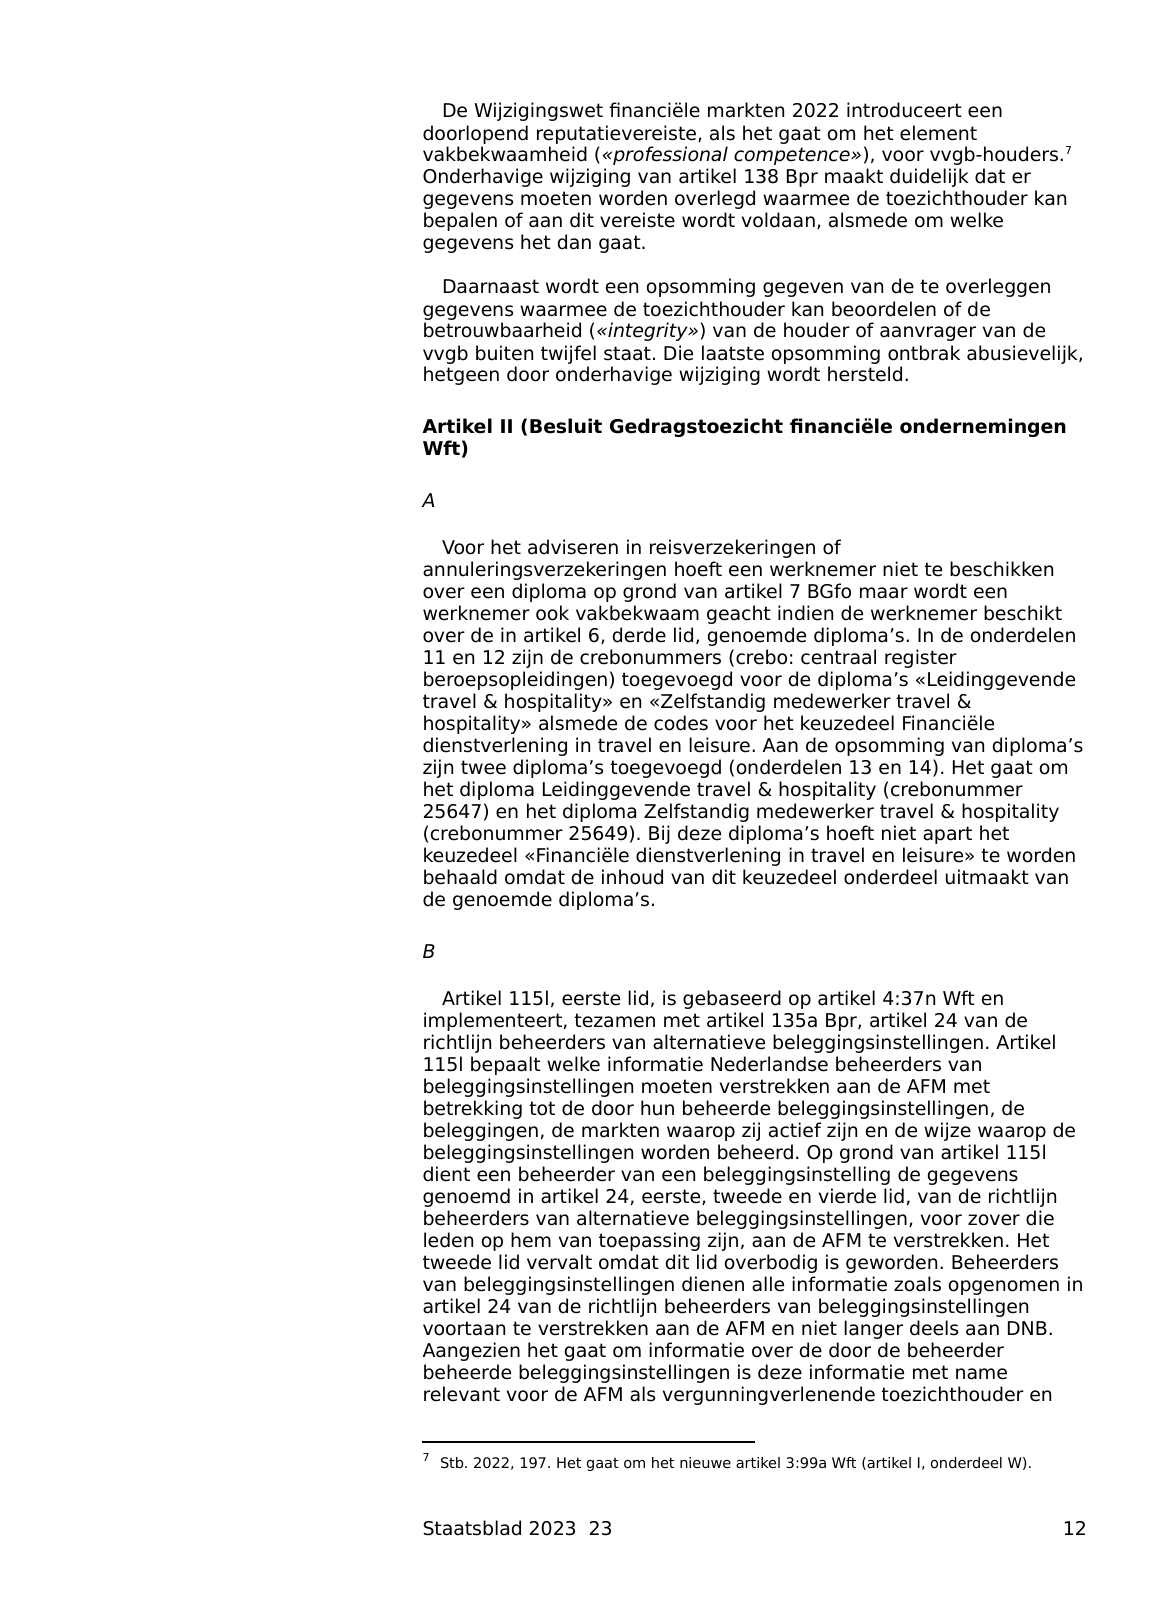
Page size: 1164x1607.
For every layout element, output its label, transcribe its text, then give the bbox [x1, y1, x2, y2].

subtitle Artikel II (Besluit Gedragstoezicht financiële ondernemingen Wft) [422, 416, 1087, 460]
text De Wijzigingswet financiële markten 2022 introduceert een doorlopend reputatievereiste, als het gaat om het element vakbekwaamheid («professional competence»), voor vvgb-houders. Onderhavige wijziging van artikel 138 Bpr maakt duidelijk dat er gegevens moeten worden overlegd waarmee de toezichthouder kan bepalen of aan dit vereiste wordt voldaan, alsmede om welke gegevens het dan gaat. [422, 100, 1087, 254]
text Voor het adviseren in reisverzekeringen of annuleringsverzekeringen hoeft een werknemer niet te beschikken over een diploma op grond van artikel 7 BGfo maar wordt een werknemer ook vakbekwaam geacht indien de werknemer beschikt over de in artikel 6, derde lid, genoemde diploma’s. In de onderdelen 11 en 12 zijn de crebonummers (crebo: centraal register beroepsopleidingen) toegevoegd voor de diploma’s «Leidinggevende travel & hospitality» en «Zelfstandig medewerker travel & hospitality» alsmede de codes voor het keuzedeel Financiële dienstverlening in travel en leisure. Aan de opsomming van diploma’s zijn twee diploma’s toegevoegd (onderdelen 13 en 14). Het gaat om het diploma Leidinggevende travel & hospitality (crebonummer 25647) en het diploma Zelfstandig medewerker travel & hospitality (crebonummer 25649). Bij deze diploma’s hoeft niet apart het keuzedeel «Financiële dienstverlening in travel en leisure» te worden behaald omdat de inhoud van dit keuzedeel onderdeel uitmaakt van de genoemde diploma’s. [422, 537, 1087, 911]
subtitle B [422, 941, 1087, 963]
subtitle A [422, 490, 1087, 512]
text Stb. 2022, 197. Het gaat om het nieuwe artikel 3:99a Wft (artikel I, onderdeel W). [422, 1451, 1087, 1473]
text Daarnaast wordt een opsomming gegeven van de te overleggen gegevens waarmee de toezichthouder kan beoordelen of de betrouwbaarheid («integrity») van de houder of aanvrager van de vvgb buiten twijfel staat. Die laatste opsomming ontbrak abusievelijk, hetgeen door onderhavige wijziging wordt hersteld. [422, 276, 1087, 386]
text Artikel 115l, eerste lid, is gebaseerd op artikel 4:37n Wft en implementeert, tezamen met artikel 135a Bpr, artikel 24 van de richtlijn beheerders van alternatieve beleggingsinstellingen. Artikel 115l bepaalt welke informatie Nederlandse beheerders van beleggingsinstellingen moeten verstrekken aan de AFM met betrekking tot de door hun beheerde beleggingsinstellingen, de beleggingen, de markten waarop zij actief zijn en de wijze waarop de beleggingsinstellingen worden beheerd. Op grond van artikel 115l dient een beheerder van een beleggingsinstelling de gegevens genoemd in artikel 24, eerste, tweede en vierde lid, van de richtlijn beheerders van alternatieve beleggingsinstellingen, voor zover die leden op hem van toepassing zijn, aan de AFM te verstrekken. Het tweede lid vervalt omdat dit lid overbodig is geworden. Beheerders van beleggingsinstellingen dienen alle informatie zoals opgenomen in artikel 24 van de richtlijn beheerders van beleggingsinstellingen voortaan te verstrekken aan de AFM en niet langer deels aan DNB. Aangezien het gaat om informatie over de door de beheerder beheerde beleggingsinstellingen is deze informatie met name relevant voor de AFM als vergunningverlenende toezichthouder en [422, 988, 1087, 1406]
